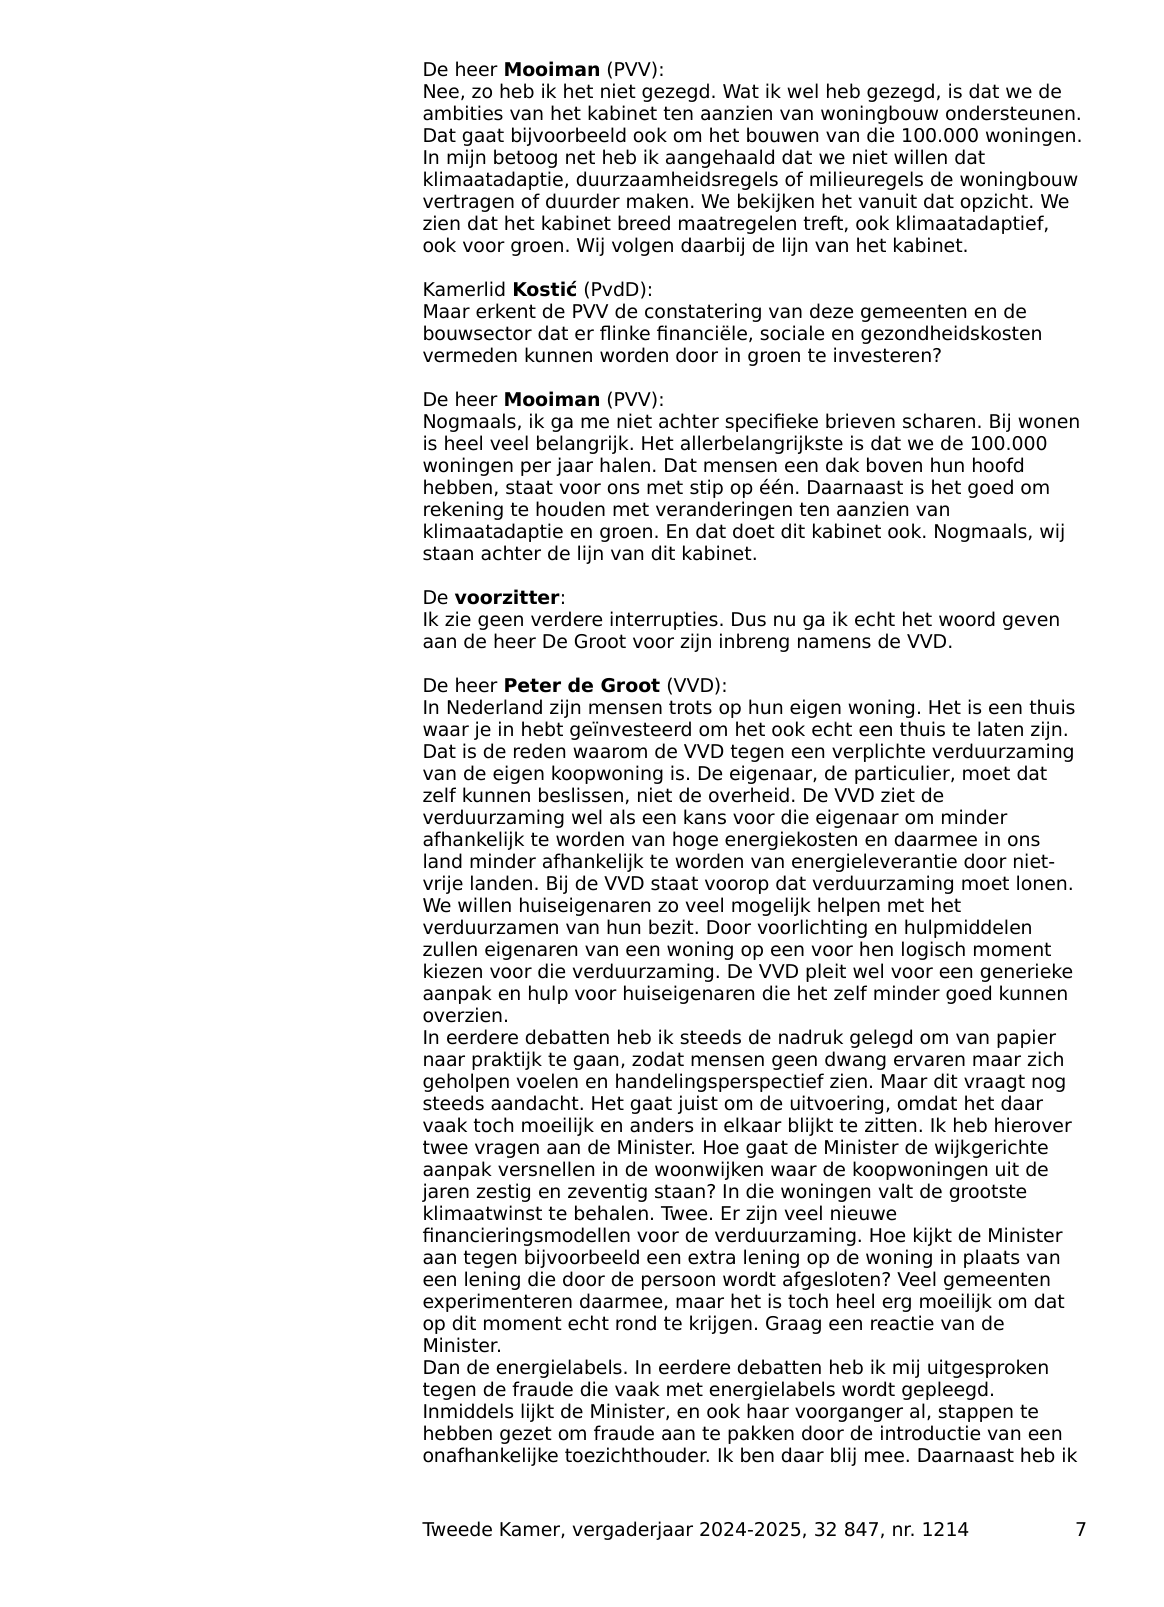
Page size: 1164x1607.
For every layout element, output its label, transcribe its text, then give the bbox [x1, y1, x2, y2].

text Kamerlid Kostić (PvdD): [422, 279, 1087, 301]
text De voorzitter: [422, 587, 1087, 609]
text De heer Peter de Groot (VVD): [422, 675, 1087, 697]
text In eerdere debatten heb ik steeds de nadruk gelegd om van papier naar praktijk te gaan, zodat mensen geen dwang ervaren maar zich geholpen voelen en handelingsperspectief zien. Maar dit vraagt nog steeds aandacht. Het gaat juist om de uitvoering, omdat het daar vaak toch moeilijk en anders in elkaar blijkt te zitten. Ik heb hierover twee vragen aan de Minister. Hoe gaat de Minister de wijkgerichte aanpak versnellen in de woonwijken waar de koopwoningen uit de jaren zestig en zeventig staan? In die woningen valt de grootste klimaatwinst te behalen. Twee. Er zijn veel nieuwe financieringsmodellen voor de verduurzaming. Hoe kijkt de Minister aan tegen bijvoorbeeld een extra lening op de woning in plaats van een lening die door de persoon wordt afgesloten? Veel gemeenten experimenteren daarmee, maar het is toch heel erg moeilijk om dat op dit moment echt rond te krijgen. Graag een reactie van de Minister. [422, 1027, 1087, 1357]
text In Nederland zijn mensen trots op hun eigen woning. Het is een thuis waar je in hebt geïnvesteerd om het ook echt een thuis te laten zijn. Dat is de reden waarom de VVD tegen een verplichte verduurzaming van de eigen koopwoning is. De eigenaar, de particulier, moet dat zelf kunnen beslissen, niet de overheid. De VVD ziet de verduurzaming wel als een kans voor die eigenaar om minder afhankelijk te worden van hoge energiekosten en daarmee in ons land minder afhankelijk te worden van energieleverantie door niet-vrije landen. Bij de VVD staat voorop dat verduurzaming moet lonen. We willen huiseigenaren zo veel mogelijk helpen met het verduurzamen van hun bezit. Door voorlichting en hulpmiddelen zullen eigenaren van een woning op een voor hen logisch moment kiezen voor die verduurzaming. De VVD pleit wel voor een generieke aanpak en hulp voor huiseigenaren die het zelf minder goed kunnen overzien. [422, 697, 1087, 1027]
text Nee, zo heb ik het niet gezegd. Wat ik wel heb gezegd, is dat we de ambities van het kabinet ten aanzien van woningbouw ondersteunen. Dat gaat bijvoorbeeld ook om het bouwen van die 100.000 woningen. In mijn betoog net heb ik aangehaald dat we niet willen dat klimaatadaptie, duurzaamheidsregels of milieuregels de woningbouw vertragen of duurder maken. We bekijken het vanuit dat opzicht. We zien dat het kabinet breed maatregelen treft, ook klimaatadaptief, ook voor groen. Wij volgen daarbij de lijn van het kabinet. [422, 81, 1087, 257]
text Maar erkent de PVV de constatering van deze gemeenten en de bouwsector dat er flinke financiële, sociale en gezondheidskosten vermeden kunnen worden door in groen te investeren? [422, 301, 1087, 367]
text De heer Mooiman (PVV): [422, 59, 1087, 81]
text Dan de energielabels. In eerdere debatten heb ik mij uitgesproken tegen de fraude die vaak met energielabels wordt gepleegd. Inmiddels lijkt de Minister, en ook haar voorganger al, stappen te hebben gezet om fraude aan te pakken door de introductie van een onafhankelijke toezichthouder. Ik ben daar blij mee. Daarnaast heb ik [422, 1357, 1087, 1467]
text De heer Mooiman (PVV): [422, 389, 1087, 411]
text Ik zie geen verdere interrupties. Dus nu ga ik echt het woord geven aan de heer De Groot voor zijn inbreng namens de VVD. [422, 609, 1087, 653]
text Nogmaals, ik ga me niet achter specifieke brieven scharen. Bij wonen is heel veel belangrijk. Het allerbelangrijkste is dat we de 100.000 woningen per jaar halen. Dat mensen een dak boven hun hoofd hebben, staat voor ons met stip op één. Daarnaast is het goed om rekening te houden met veranderingen ten aanzien van klimaatadaptie en groen. En dat doet dit kabinet ook. Nogmaals, wij staan achter de lijn van dit kabinet. [422, 411, 1087, 565]
